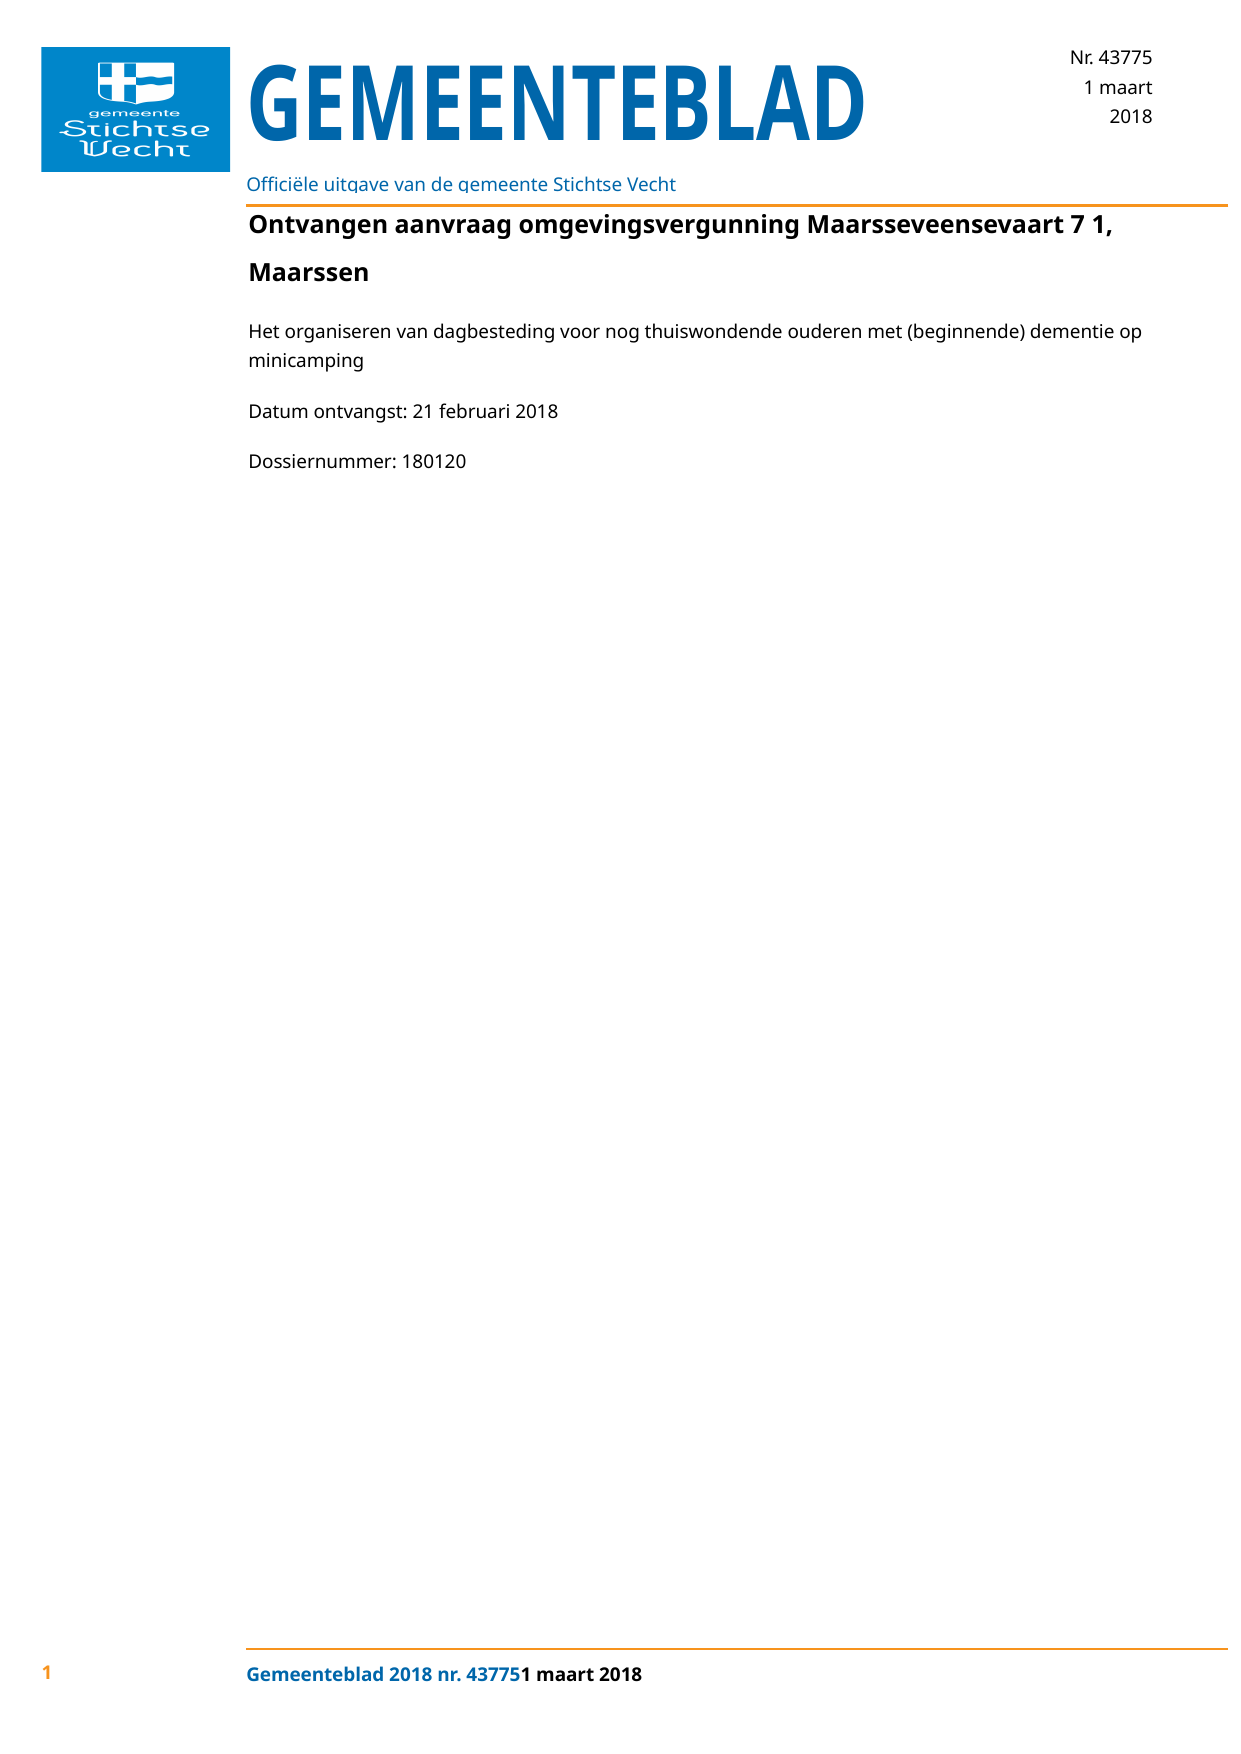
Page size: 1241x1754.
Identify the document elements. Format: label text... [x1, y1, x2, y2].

text Het organiseren van dagbesteding voor nog thuiswondende ouderen met (beginnende) dementie op minicamping [248, 318, 1152, 373]
text Datum ontvangst: 21 februari 2018 [248, 398, 1152, 424]
text Dossiernummer: 180120 [248, 448, 1152, 474]
picture [99, 63, 135, 101]
text Ontvangen aanvraag omgevingsvergunning Maarsseveensevaart 7 1, Maarssen [248, 207, 1152, 288]
picture [137, 63, 174, 103]
